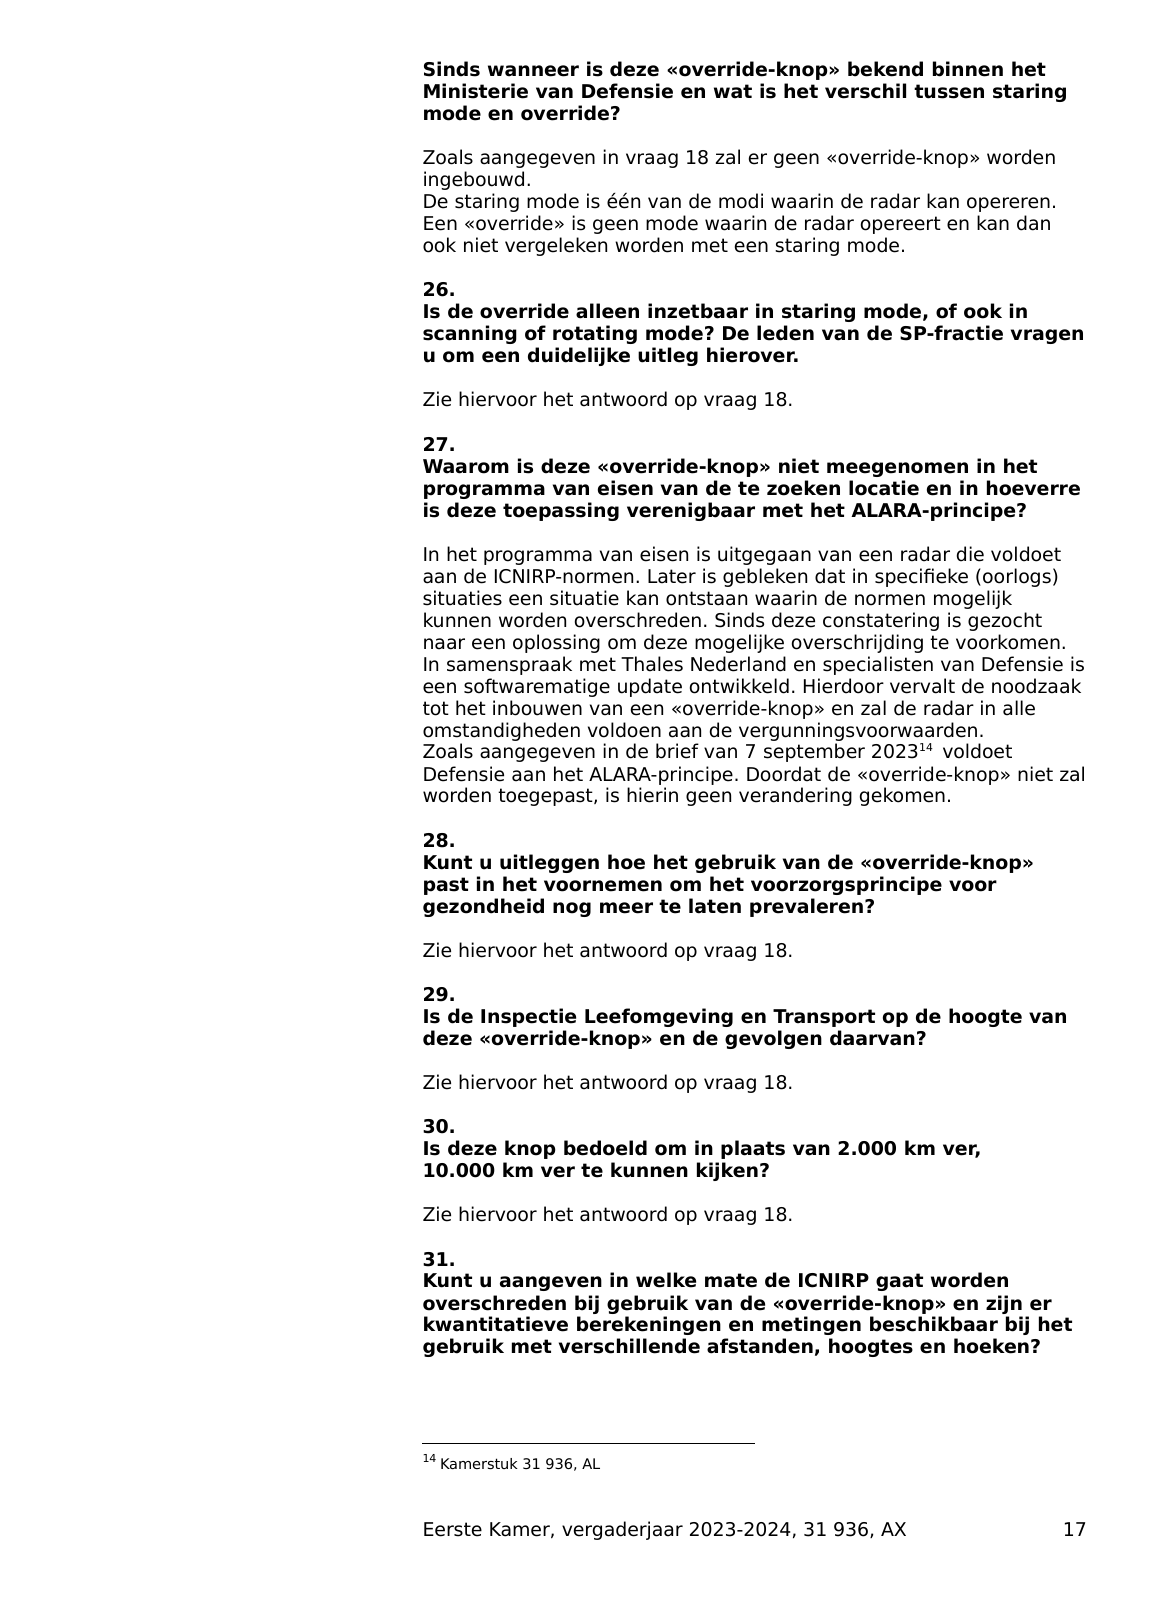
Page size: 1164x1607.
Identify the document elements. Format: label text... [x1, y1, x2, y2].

text 27. [422, 433, 1087, 456]
text Zoals aangegeven in vraag 18 zal er geen «override-knop» worden ingebouwd. [422, 147, 1087, 191]
text Waarom is deze «override-knop» niet meegenomen in het programma van eisen van de te zoeken locatie en in hoeverre is deze toepassing verenigbaar met het ALARA-principe? [422, 456, 1087, 521]
text Kunt u uitleggen hoe het gebruik van de «override-knop» past in het voornemen om het voorzorgsprincipe voor gezondheid nog meer te laten prevaleren? [422, 852, 1087, 917]
text In het programma van eisen is uitgegaan van een radar die voldoet aan de ICNIRP-normen. Later is gebleken dat in specifieke (oorlogs) situaties een situatie kan ontstaan waarin de normen mogelijk kunnen worden overschreden. Sinds deze constatering is gezocht naar een oplossing om deze mogelijke overschrijding te voorkomen. In samenspraak met Thales Nederland en specialisten van Defensie is een softwarematige update ontwikkeld. Hierdoor vervalt de noodzaak tot het inbouwen van een «override-knop» en zal de radar in alle omstandigheden voldoen aan de vergunningsvoorwaarden. [422, 544, 1087, 741]
text Zie hiervoor het antwoord op vraag 18. [422, 389, 1087, 411]
text 31. [422, 1248, 1087, 1270]
text Is de Inspectie Leefomgeving en Transport op de hoogte van deze «override-knop» en de gevolgen daarvan? [422, 1006, 1087, 1050]
text 26. [422, 279, 1087, 301]
text 28. [422, 829, 1087, 852]
text 29. [422, 984, 1087, 1006]
text Zie hiervoor het antwoord op vraag 18. [422, 940, 1087, 962]
text 30. [422, 1116, 1087, 1138]
text Is deze knop bedoeld om in plaats van 2.000 km ver, 10.000 km ver te kunnen kijken? [422, 1138, 1087, 1182]
text Sinds wanneer is deze «override-knop» bekend binnen het Ministerie van Defensie en wat is het verschil tussen staring mode en override? [422, 59, 1087, 125]
text Is de override alleen inzetbaar in staring mode, of ook in scanning of rotating mode? De leden van de SP-fractie vragen u om een duidelijke uitleg hierover. [422, 301, 1087, 367]
text Zie hiervoor het antwoord op vraag 18. [422, 1072, 1087, 1094]
text Kunt u aangeven in welke mate de ICNIRP gaat worden overschreden bij gebruik van de «override-knop» en zijn er kwantitatieve berekeningen en metingen beschikbaar bij het gebruik met verschillende afstanden, hoogtes en hoeken? [422, 1270, 1087, 1358]
text Kamerstuk 31 936, AL [422, 1452, 1087, 1474]
text Zoals aangegeven in de brief van 7 september 2023 voldoet Defensie aan het ALARA-principe. Doordat de «override-knop» niet zal worden toegepast, is hierin geen verandering gekomen. [422, 741, 1087, 807]
text Zie hiervoor het antwoord op vraag 18. [422, 1204, 1087, 1226]
text De staring mode is één van de modi waarin de radar kan opereren. Een «override» is geen mode waarin de radar opereert en kan dan ook niet vergeleken worden met een staring mode. [422, 191, 1087, 257]
